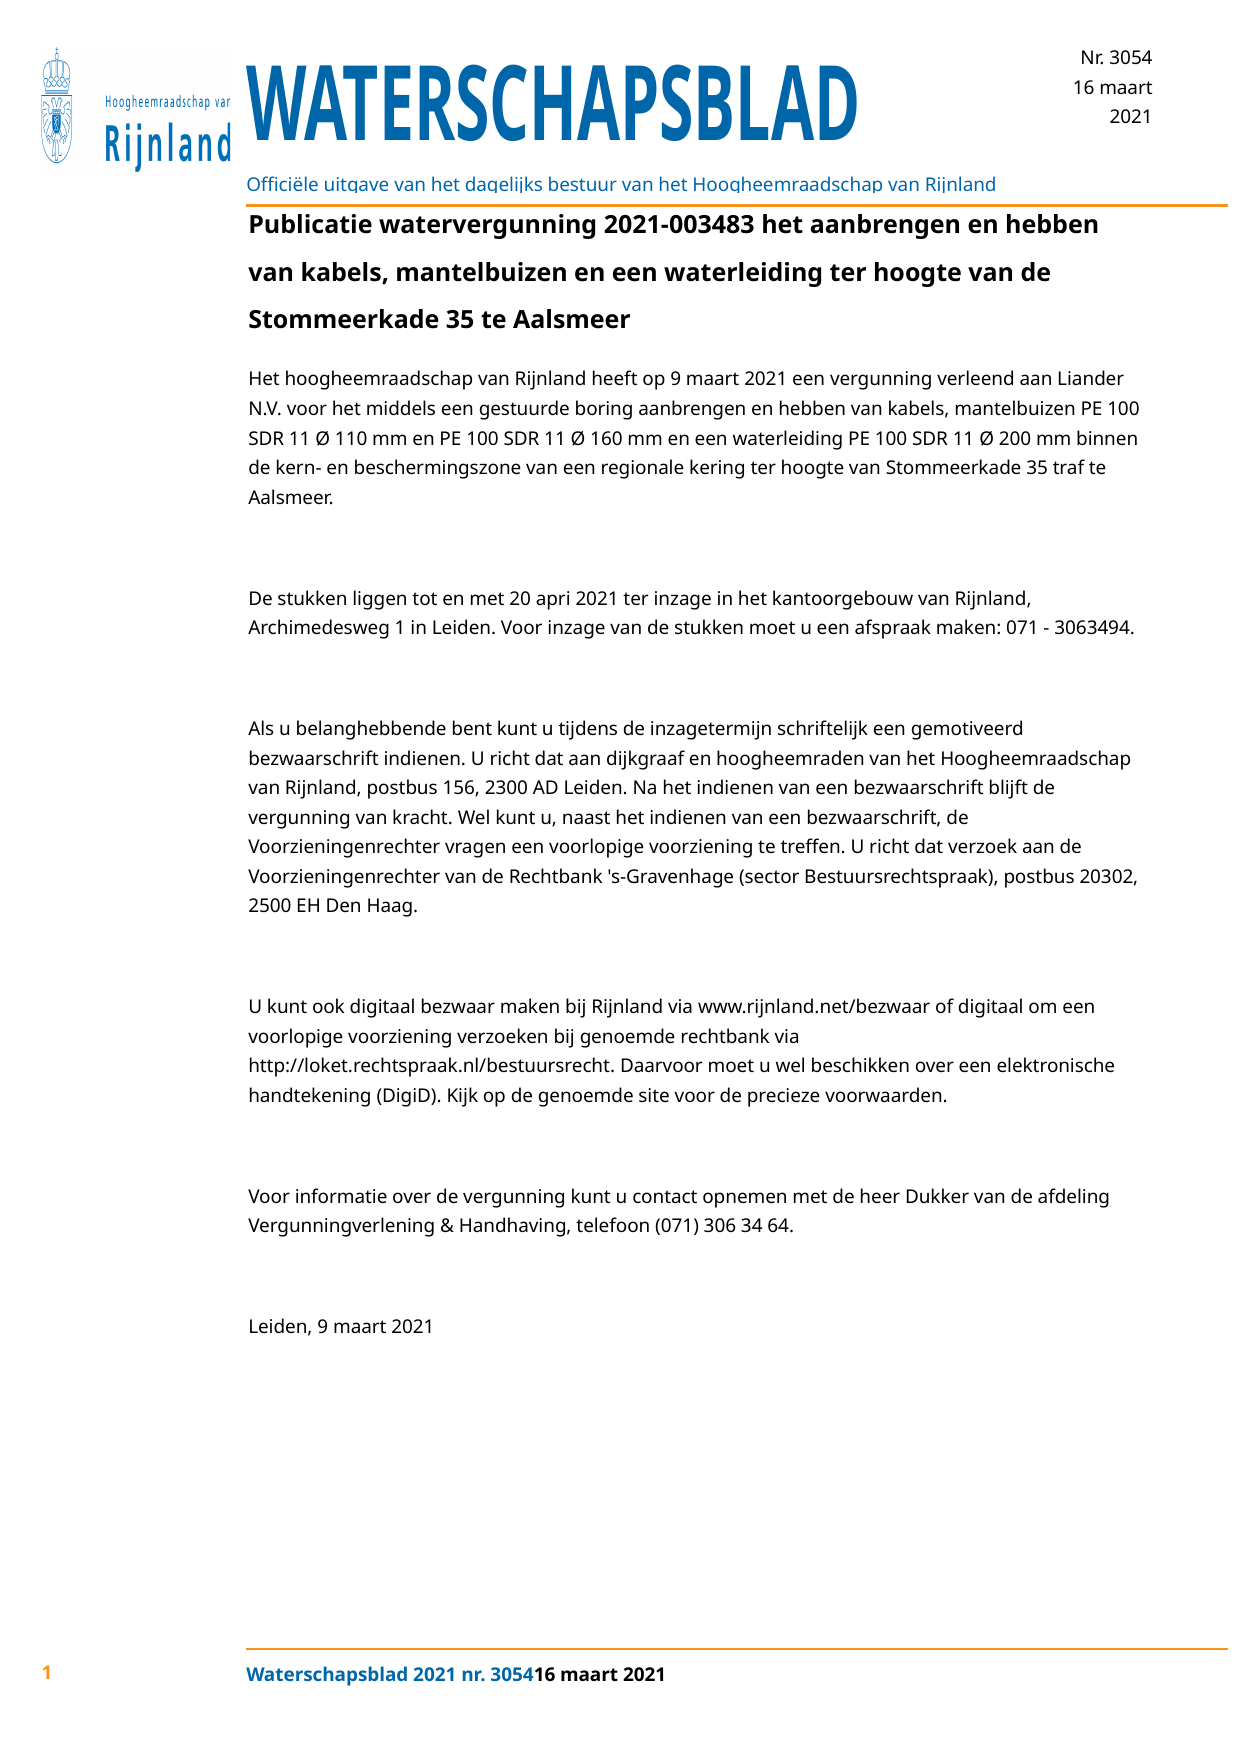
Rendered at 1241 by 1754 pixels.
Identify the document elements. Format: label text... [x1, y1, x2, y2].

text Leiden, 9 maart 2021 [248, 1313, 1152, 1339]
text De stukken liggen tot en met 20 apri 2021 ter inzage in het kantoorgebouw van Rijnland, Archimedesweg 1 in Leiden. Voor inzage van de stukken moet u een afspraak maken: 071 - 3063494. [248, 585, 1152, 640]
text Voor informatie over de vergunning kunt u contact opnemen met de heer Dukker van de afdeling Vergunningverlening & Handhaving, telefoon (071) 306 34 64. [248, 1183, 1152, 1238]
text Publicatie watervergunning 2021-003483 het aanbrengen en hebben van kabels, mantelbuizen en een waterleiding ter hoogte van de Stommeerkade 35 te Aalsmeer [248, 207, 1152, 336]
text U kunt ook digitaal bezwaar maken bij Rijnland via www.rijnland.net/bezwaar of digitaal om een voorlopige voorziening verzoeken bij genoemde rechtbank via http://loket.rechtspraak.nl/bestuursrecht. Daarvoor moet u wel beschikken over een elektronische handtekening (DigiD). Kijk op de genoemde site voor de precieze voorwaarden. [248, 993, 1152, 1108]
text Het hoogheemraadschap van Rijnland heeft op 9 maart 2021 een vergunning verleend aan Liander N.V. voor het middels een gestuurde boring aanbrengen en hebben van kabels, mantelbuizen PE 100 SDR 11 Ø 110 mm en PE 100 SDR 11 Ø 160 mm en een waterleiding PE 100 SDR 11 Ø 200 mm binnen de kern- en beschermingszone van een regionale kering ter hoogte van Stommeerkade 35 traf te Aalsmeer. [248, 366, 1152, 509]
text Als u belanghebbende bent kunt u tijdens de inzagetermijn schriftelijk een gemotiveerd bezwaarschrift indienen. U richt dat aan dijkgraaf en hoogheemraden van het Hoogheemraadschap van Rijnland, postbus 156, 2300 AD Leiden. Na het indienen van een bezwaarschrift blijft de vergunning van kracht. Wel kunt u, naast het indienen van een bezwaarschrift, de Voorzieningenrechter vragen een voorlopige voorziening te treffen. U richt dat verzoek aan de Voorzieningenrechter van de Rechtbank 's-Gravenhage (sector Bestuursrechtspraak), postbus 20302, 2500 EH Den Haag. [248, 715, 1152, 918]
picture [41, 47, 231, 172]
